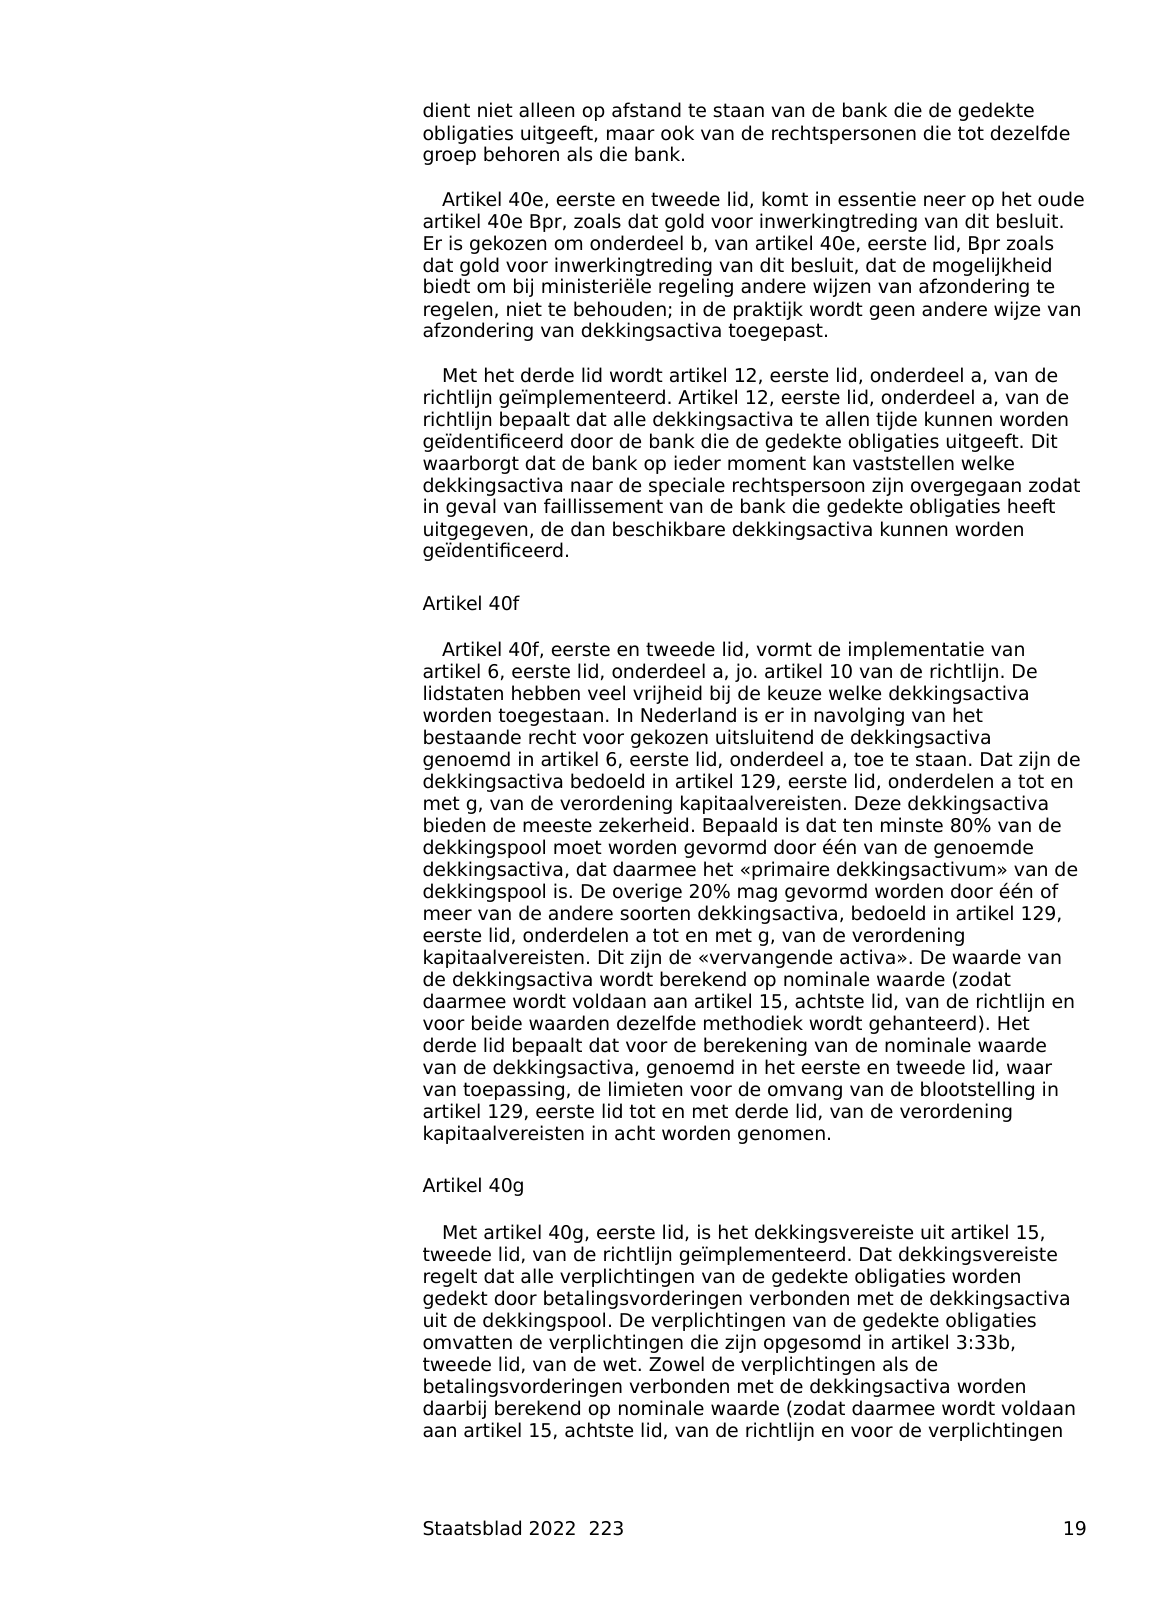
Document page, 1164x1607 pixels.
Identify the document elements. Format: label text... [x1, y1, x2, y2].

subtitle Artikel 40g [422, 1175, 1087, 1197]
text Met het derde lid wordt artikel 12, eerste lid, onderdeel a, van de richtlijn geïmplementeerd. Artikel 12, eerste lid, onderdeel a, van de richtlijn bepaalt dat alle dekkingsactiva te allen tijde kunnen worden geïdentificeerd door de bank die de gedekte obligaties uitgeeft. Dit waarborgt dat de bank op ieder moment kan vaststellen welke dekkingsactiva naar de speciale rechtspersoon zijn overgegaan zodat in geval van faillissement van de bank die gedekte obligaties heeft uitgegeven, de dan beschikbare dekkingsactiva kunnen worden geïdentificeerd. [422, 364, 1087, 562]
text dient niet alleen op afstand te staan van de bank die de gedekte obligaties uitgeeft, maar ook van de rechtspersonen die tot dezelfde groep behoren als die bank. [422, 100, 1087, 166]
text Met artikel 40g, eerste lid, is het dekkingsvereiste uit artikel 15, tweede lid, van de richtlijn geïmplementeerd. Dat dekkingsvereiste regelt dat alle verplichtingen van de gedekte obligaties worden gedekt door betalingsvorderingen verbonden met de dekkingsactiva uit de dekkingspool. De verplichtingen van de gedekte obligaties omvatten de verplichtingen die zijn opgesomd in artikel 3:33b, tweede lid, van de wet. Zowel de verplichtingen als de betalingsvorderingen verbonden met de dekkingsactiva worden daarbij berekend op nominale waarde (zodat daarmee wordt voldaan aan artikel 15, achtste lid, van de richtlijn en voor de verplichtingen [422, 1222, 1087, 1442]
text Artikel 40f, eerste en tweede lid, vormt de implementatie van artikel 6, eerste lid, onderdeel a, jo. artikel 10 van de richtlijn. De lidstaten hebben veel vrijheid bij de keuze welke dekkingsactiva worden toegestaan. In Nederland is er in navolging van het bestaande recht voor gekozen uitsluitend de dekkingsactiva genoemd in artikel 6, eerste lid, onderdeel a, toe te staan. Dat zijn de dekkingsactiva bedoeld in artikel 129, eerste lid, onderdelen a tot en met g, van de verordening kapitaalvereisten. Deze dekkingsactiva bieden de meeste zekerheid. Bepaald is dat ten minste 80% van de dekkingspool moet worden gevormd door één van de genoemde dekkingsactiva, dat daarmee het «primaire dekkingsactivum» van de dekkingspool is. De overige 20% mag gevormd worden door één of meer van de andere soorten dekkingsactiva, bedoeld in artikel 129, eerste lid, onderdelen a tot en met g, van de verordening kapitaalvereisten. Dit zijn de «vervangende activa». De waarde van de dekkingsactiva wordt berekend op nominale waarde (zodat daarmee wordt voldaan aan artikel 15, achtste lid, van de richtlijn en voor beide waarden dezelfde methodiek wordt gehanteerd). Het derde lid bepaalt dat voor de berekening van de nominale waarde van de dekkingsactiva, genoemd in het eerste en tweede lid, waar van toepassing, de limieten voor de omvang van de blootstelling in artikel 129, eerste lid tot en met derde lid, van de verordening kapitaalvereisten in acht worden genomen. [422, 639, 1087, 1145]
text Artikel 40e, eerste en tweede lid, komt in essentie neer op het oude artikel 40e Bpr, zoals dat gold voor inwerkingtreding van dit besluit. Er is gekozen om onderdeel b, van artikel 40e, eerste lid, Bpr zoals dat gold voor inwerkingtreding van dit besluit, dat de mogelijkheid biedt om bij ministeriële regeling andere wijzen van afzondering te regelen, niet te behouden; in de praktijk wordt geen andere wijze van afzondering van dekkingsactiva toegepast. [422, 188, 1087, 342]
subtitle Artikel 40f [422, 592, 1087, 614]
